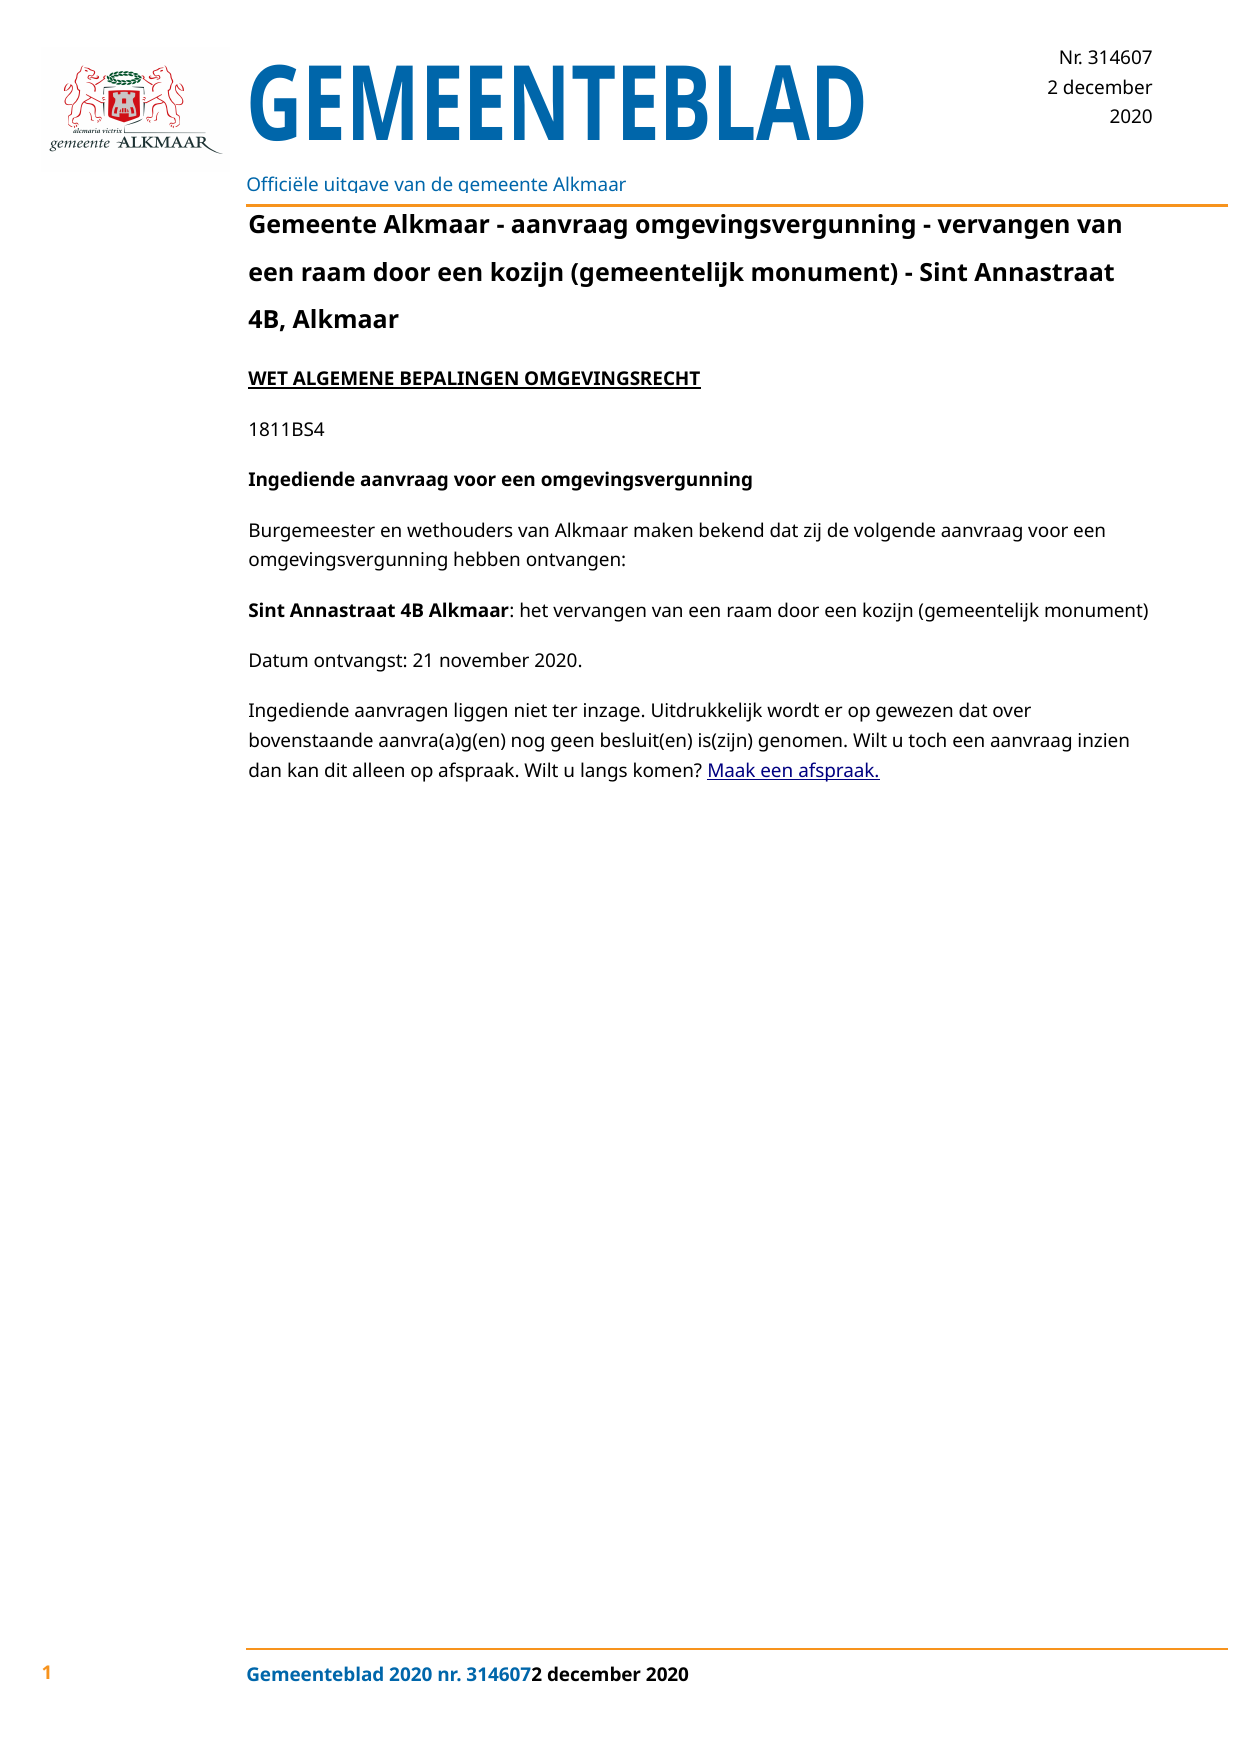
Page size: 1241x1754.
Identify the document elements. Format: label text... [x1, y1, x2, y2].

text Burgemeester en wethouders van Alkmaar maken bekend dat zij de volgende aanvraag voor een omgevingsvergunning hebben ontvangen: [248, 517, 1152, 572]
text WET ALGEMENE BEPALINGEN OMGEVINGSRECHT [248, 366, 1152, 391]
text Sint Annastraat 4B Alkmaar: het vervangen van een raam door een kozijn (gemeentelijk monument) [248, 597, 1152, 622]
text Ingediende aanvraag voor een omgevingsvergunning [248, 466, 1152, 492]
text Ingediende aanvragen liggen niet ter inzage. Uitdrukkelijk wordt er op gewezen dat over bovenstaande aanvra(a)g(en) nog geen besluit(en) is(zijn) genomen. Wilt u toch een aanvraag inzien dan kan dit alleen op afspraak. Wilt u langs komen? Maak een afspraak. [248, 698, 1152, 782]
text Gemeente Alkmaar - aanvraag omgevingsvergunning - vervangen van een raam door een kozijn (gemeentelijk monument) - Sint Annastraat 4B, Alkmaar [248, 207, 1152, 336]
text 1811BS4 [248, 416, 1152, 442]
text Datum ontvangst: 21 november 2020. [248, 647, 1152, 673]
picture [41, 47, 231, 172]
